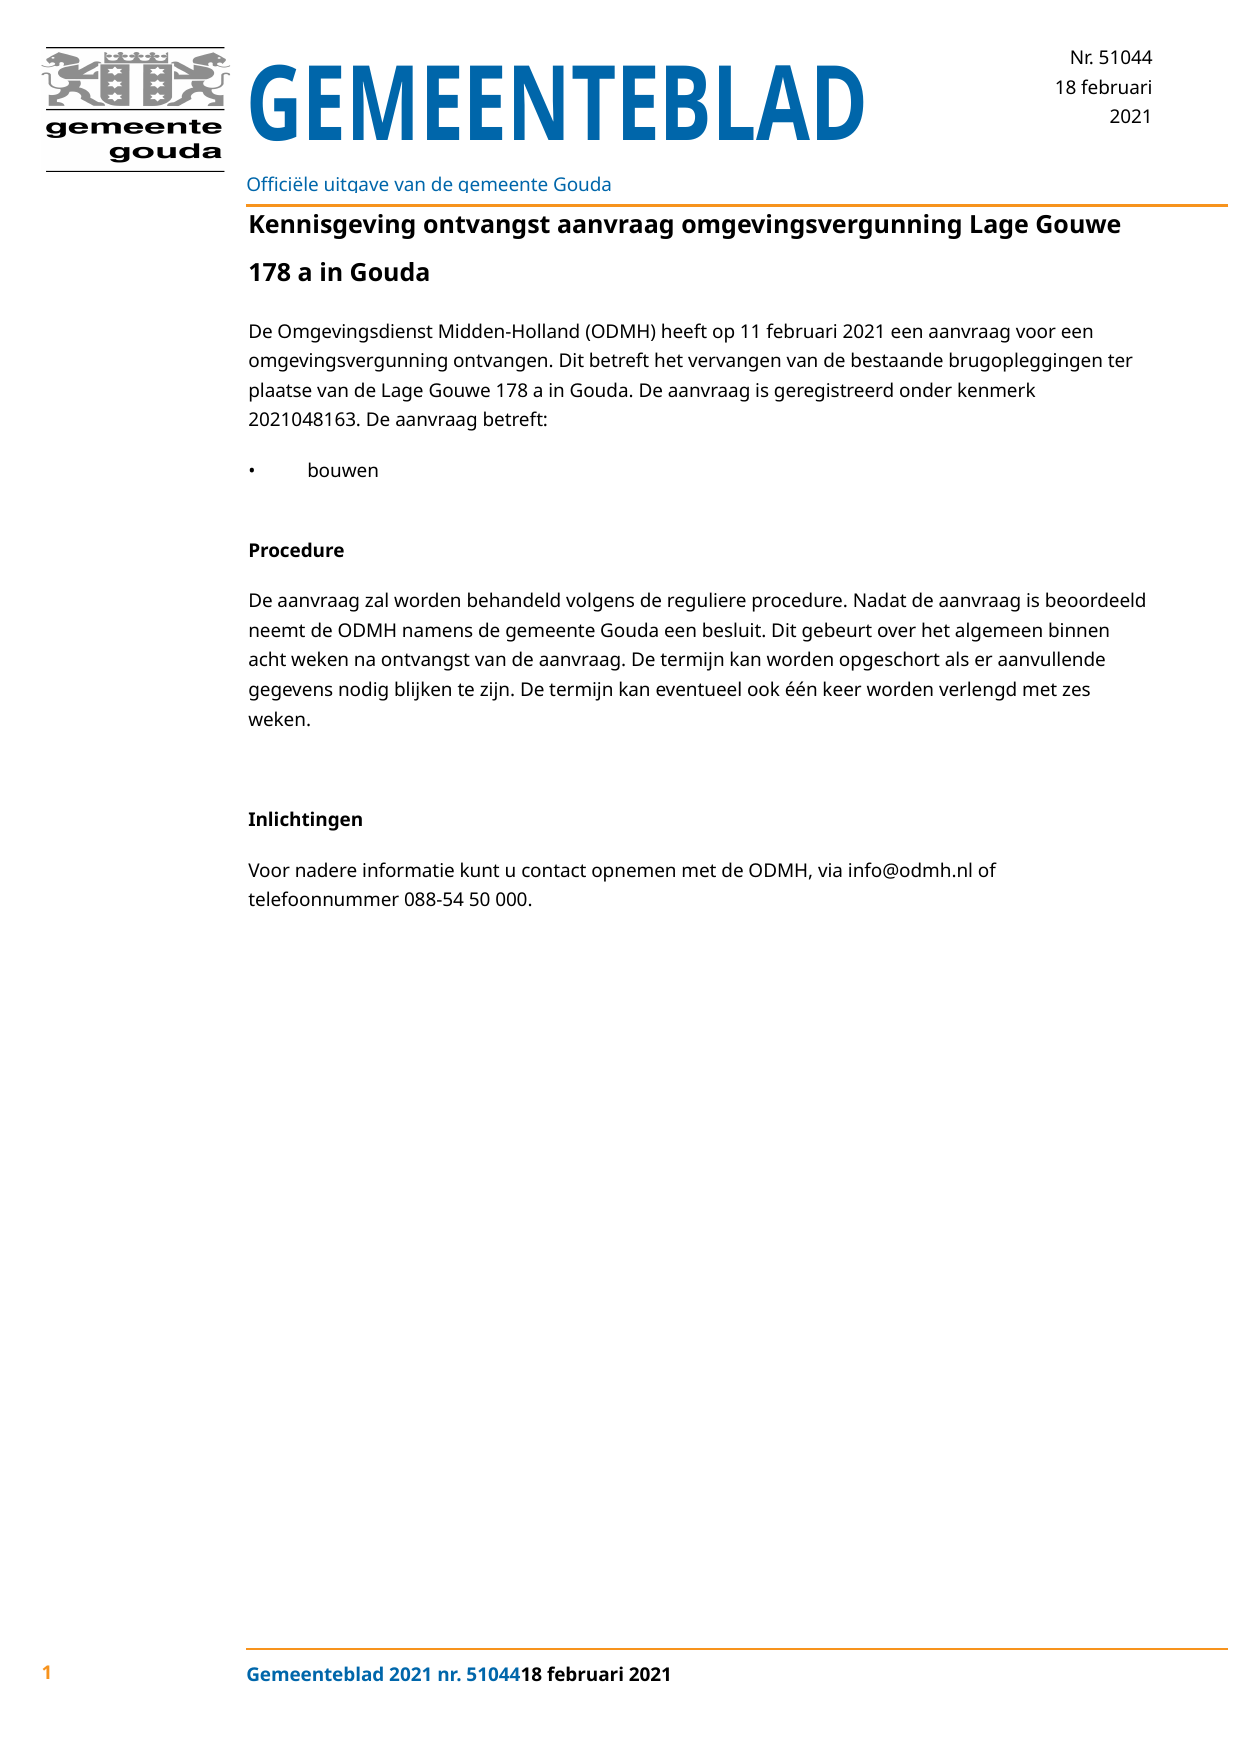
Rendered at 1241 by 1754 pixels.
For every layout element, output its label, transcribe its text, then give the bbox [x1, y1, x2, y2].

text Procedure [248, 537, 1152, 563]
text Kennisgeving ontvangst aanvraag omgevingsvergunning Lage Gouwe 178 a in Gouda [248, 207, 1152, 288]
text De Omgevingsdienst Midden-Holland (ODMH) heeft op 11 februari 2021 een aanvraag voor een omgevingsvergunning ontvangen. Dit betreft het vervangen van de bestaande brugopleggingen ter plaatse van de Lage Gouwe 178 a in Gouda. De aanvraag is geregistreerd onder kenmerk 2021048163. De aanvraag betreft: [248, 318, 1152, 432]
list bouwen [248, 457, 1152, 483]
picture [41, 47, 231, 172]
text Voor nadere informatie kunt u contact opnemen met de ODMH, via info@odmh.nl of telefoonnummer 088-54 50 000. [248, 857, 1152, 912]
text De aanvraag zal worden behandeld volgens de reguliere procedure. Nadat de aanvraag is beoordeeld neemt de ODMH namens de gemeente Gouda een besluit. Dit gebeurt over het algemeen binnen acht weken na ontvangst van de aanvraag. De termijn kan worden opgeschort als er aanvullende gegevens nodig blijken te zijn. De termijn kan eventueel ook één keer worden verlengd met zes weken. [248, 587, 1152, 732]
text Inlichtingen [248, 807, 1152, 832]
